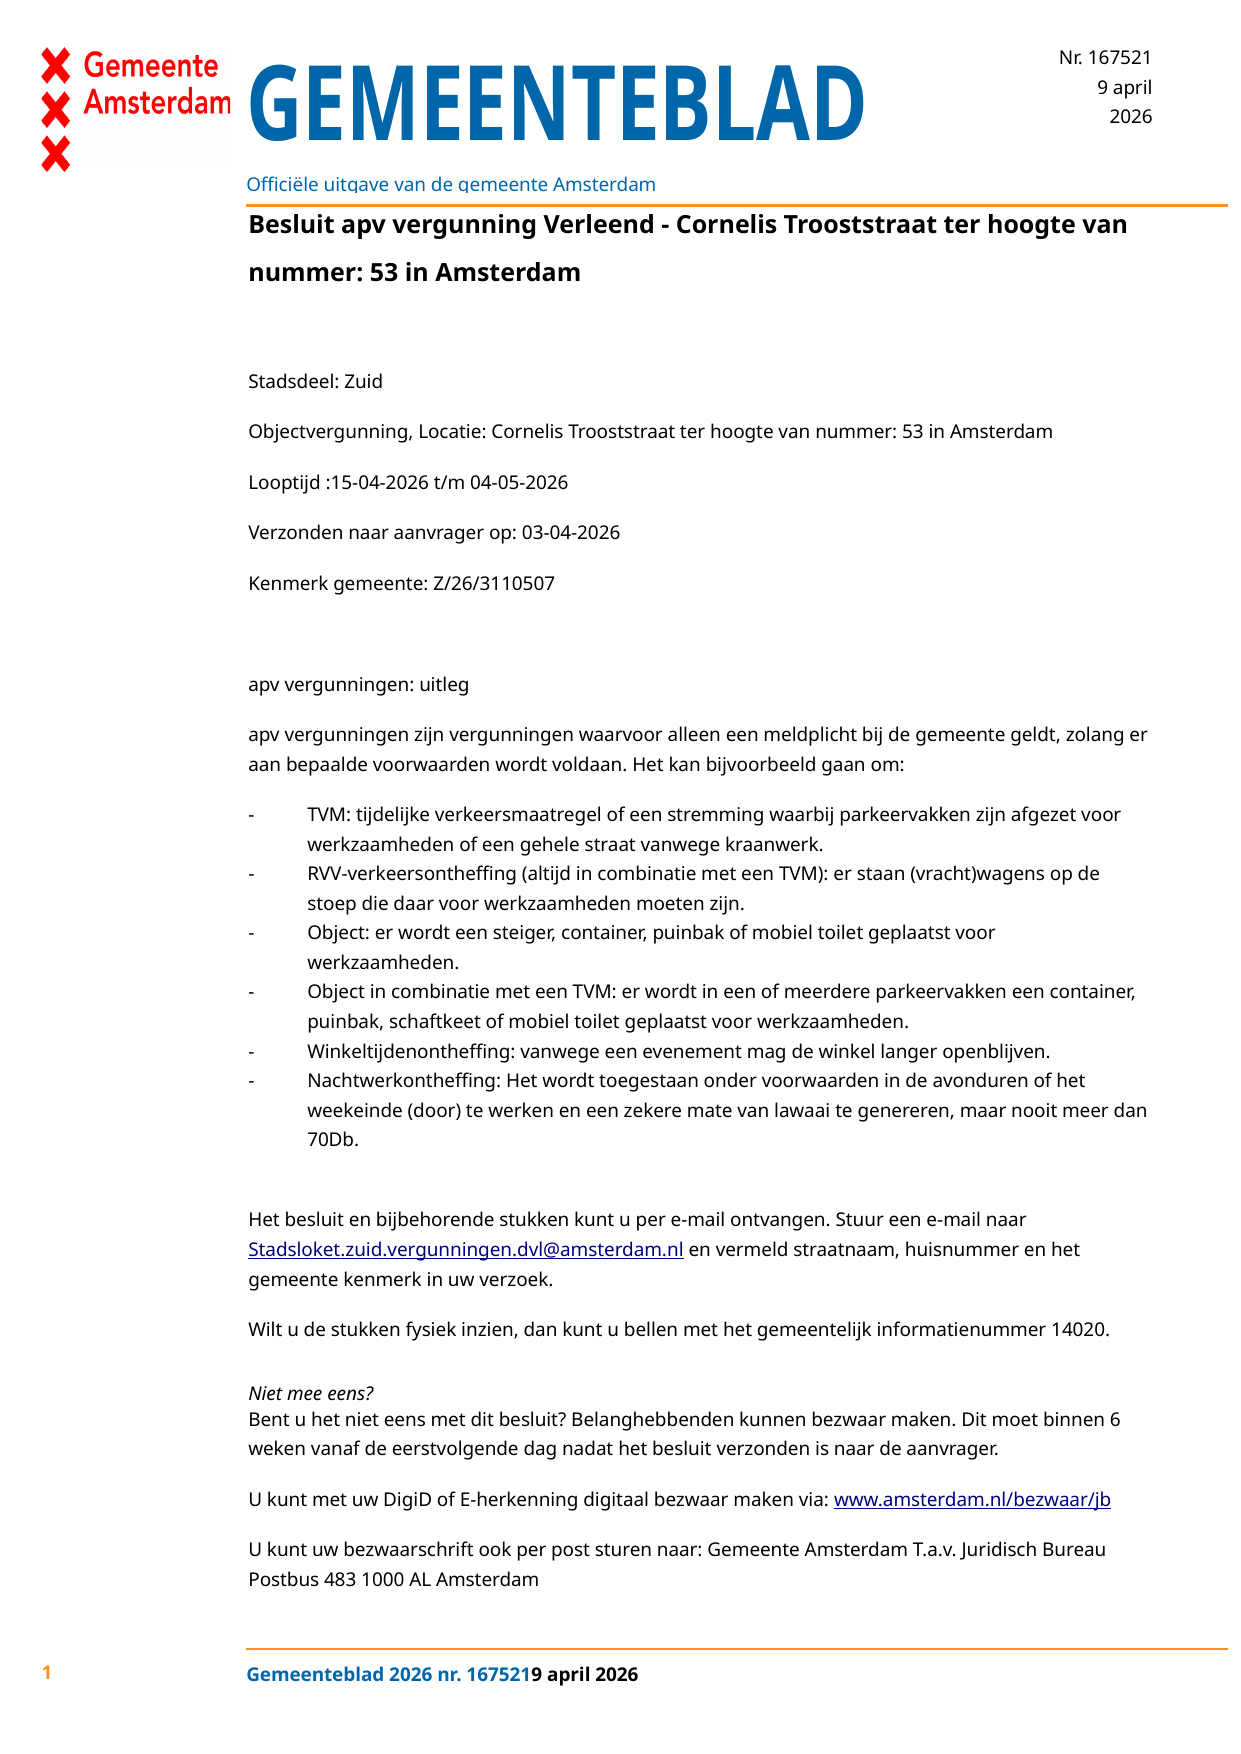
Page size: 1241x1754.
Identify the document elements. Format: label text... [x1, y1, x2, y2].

text Objectvergunning, Locatie: Cornelis Trooststraat ter hoogte van nummer: 53 in Amsterdam [248, 419, 1152, 444]
picture [41, 47, 231, 172]
list Object: er wordt een steiger, container, puinbak of mobiel toilet geplaatst voor werkzaamheden. [248, 919, 1152, 975]
text Looptijd :15-04-2026 t/m 04-05-2026 [248, 469, 1152, 495]
text Het besluit en bijbehorende stukken kunt u per e-mail ontvangen. Stuur een e-mail naar Stadsloket.zuid.vergunningen.dvl@amsterdam.nl en vermeld straatnaam, huisnummer en het gemeente kenmerk in uw verzoek. [248, 1207, 1152, 1292]
list Winkeltijdenontheffing: vanwege een evenement mag de winkel langer openblijven. [248, 1038, 1152, 1064]
text apv vergunningen: uitleg [248, 671, 1152, 697]
list RVV-verkeersontheffing (altijd in combinatie met een TVM): er staan (vracht)wagens op de stoep die daar voor werkzaamheden moeten zijn. [248, 860, 1152, 916]
text U kunt met uw DigiD of E-herkenning digitaal bezwaar maken via: www.amsterdam.nl/bezwaar/jb [248, 1486, 1152, 1512]
text Besluit apv vergunning Verleend - Cornelis Trooststraat ter hoogte van nummer: 53 in Amsterdam [248, 207, 1152, 288]
text Wilt u de stukken fysiek inzien, dan kunt u bellen met het gemeentelijk informatienummer 14020. [248, 1316, 1152, 1342]
list TVM: tijdelijke verkeersmaatregel of een stremming waarbij parkeervakken zijn afgezet voor werkzaamheden of een gehele straat vanwege kraanwerk. [248, 801, 1152, 857]
text apv vergunningen zijn vergunningen waarvoor alleen een meldplicht bij de gemeente geldt, zolang er aan bepaalde voorwaarden wordt voldaan. Het kan bijvoorbeeld gaan om: [248, 721, 1152, 777]
text U kunt uw bezwaarschrift ook per post sturen naar: Gemeente Amsterdam T.a.v. Juridisch Bureau Postbus 483 1000 AL Amsterdam [248, 1536, 1152, 1592]
text Verzonden naar aanvrager op: 03-04-2026 [248, 519, 1152, 545]
text Niet mee eens? [248, 1380, 1152, 1406]
list Nachtwerkontheffing: Het wordt toegestaan onder voorwaarden in de avonduren of het weekeinde (door) te werken en een zekere mate van lawaai te genereren, maar nooit meer dan 70Db. [248, 1067, 1152, 1152]
text Kenmerk gemeente: Z/26/3110507 [248, 570, 1152, 596]
text Stadsdeel: Zuid [248, 368, 1152, 394]
list Object in combinatie met een TVM: er wordt in een of meerdere parkeervakken een container, puinbak, schaftkeet of mobiel toilet geplaatst voor werkzaamheden. [248, 979, 1152, 1034]
text Bent u het niet eens met dit besluit? Belanghebbenden kunnen bezwaar maken. Dit moet binnen 6 weken vanaf de eerstvolgende dag nadat het besluit verzonden is naar de aanvrager. [248, 1406, 1152, 1461]
